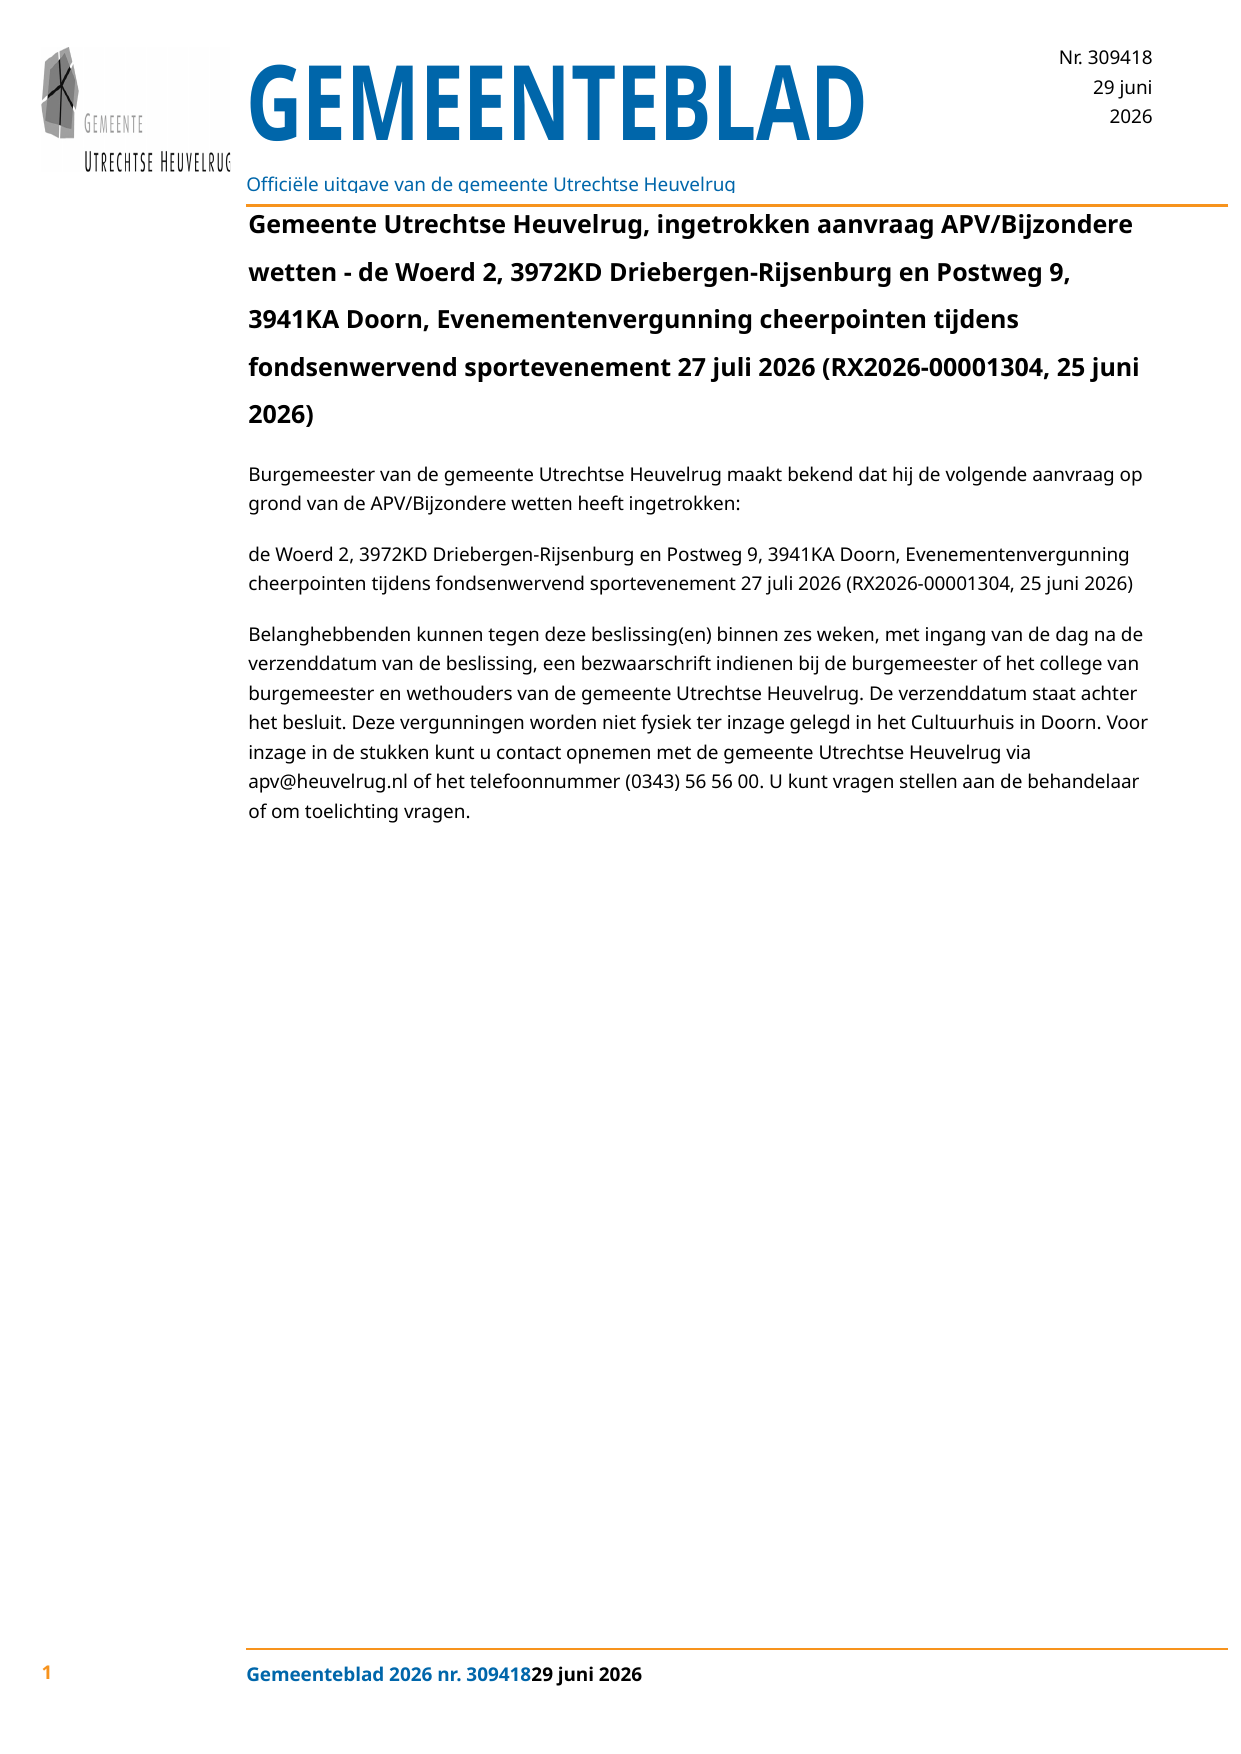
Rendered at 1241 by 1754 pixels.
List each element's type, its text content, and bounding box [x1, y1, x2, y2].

picture [41, 47, 231, 172]
text Burgemeester van de gemeente Utrechtse Heuvelrug maakt bekend dat hij de volgende aanvraag op grond van de APV/Bijzondere wetten heeft ingetrokken: [248, 461, 1152, 516]
text Belanghebbenden kunnen tegen deze beslissing(en) binnen zes weken, met ingang van de dag na de verzenddatum van de beslissing, een bezwaarschrift indienen bij de burgemeester of het college van burgemeester en wethouders van de gemeente Utrechtse Heuvelrug. De verzenddatum staat achter het besluit. Deze vergunningen worden niet fysiek ter inzage gelegd in het Cultuurhuis in Doorn. Voor inzage in de stukken kunt u contact opnemen met de gemeente Utrechtse Heuvelrug via apv@heuvelrug.nl of het telefoonnummer (0343) 56 56 00. U kunt vragen stellen aan de behandelaar of om toelichting vragen. [248, 621, 1152, 824]
text Gemeente Utrechtse Heuvelrug, ingetrokken aanvraag APV/Bijzondere wetten - de Woerd 2, 3972KD Driebergen-Rijsenburg en Postweg 9, 3941KA Doorn, Evenementenvergunning cheerpointen tijdens fondsenwervend sportevenement 27 juli 2026 (RX2026-00001304, 25 juni 2026) [248, 207, 1152, 431]
text de Woerd 2, 3972KD Driebergen-Rijsenburg en Postweg 9, 3941KA Doorn, Evenementenvergunning cheerpointen tijdens fondsenwervend sportevenement 27 juli 2026 (RX2026-00001304, 25 juni 2026) [248, 541, 1152, 596]
